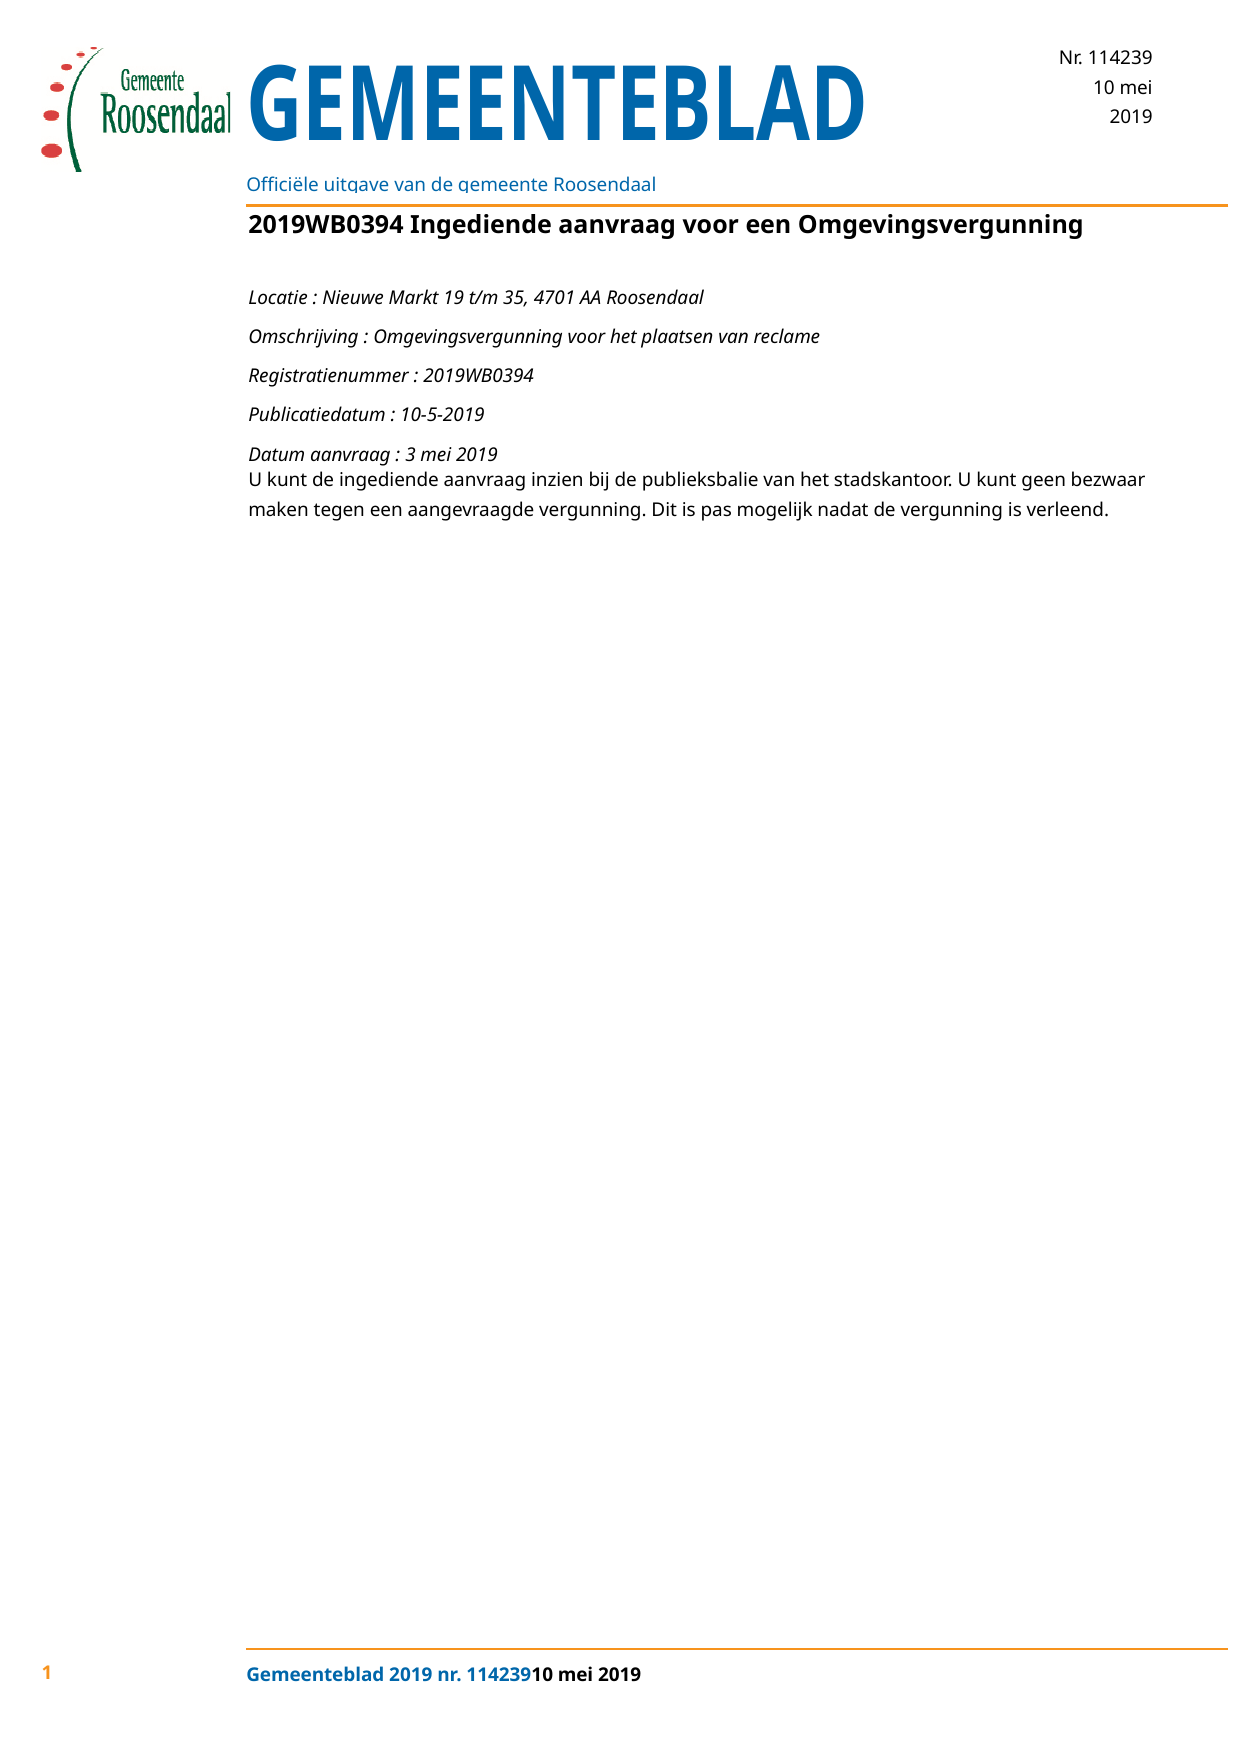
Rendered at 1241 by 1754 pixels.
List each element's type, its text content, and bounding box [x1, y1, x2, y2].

text Locatie : Nieuwe Markt 19 t/m 35, 4701 AA Roosendaal [248, 284, 1152, 309]
text Omschrijving : Omgevingsvergunning voor het plaatsen van reclame [248, 323, 1152, 349]
text 2019WB0394 Ingediende aanvraag voor een Omgevingsvergunning [248, 207, 1152, 241]
text Publicatiedatum : 10-5-2019 [248, 402, 1152, 427]
picture [41, 47, 231, 172]
text Datum aanvraag : 3 mei 2019 [248, 441, 1152, 467]
text Registratienummer : 2019WB0394 [248, 362, 1152, 388]
text U kunt de ingediende aanvraag inzien bij de publieksbalie van het stadskantoor. U kunt geen bezwaar maken tegen een aangevraagde vergunning. Dit is pas mogelijk nadat de vergunning is verleend. [248, 467, 1152, 522]
